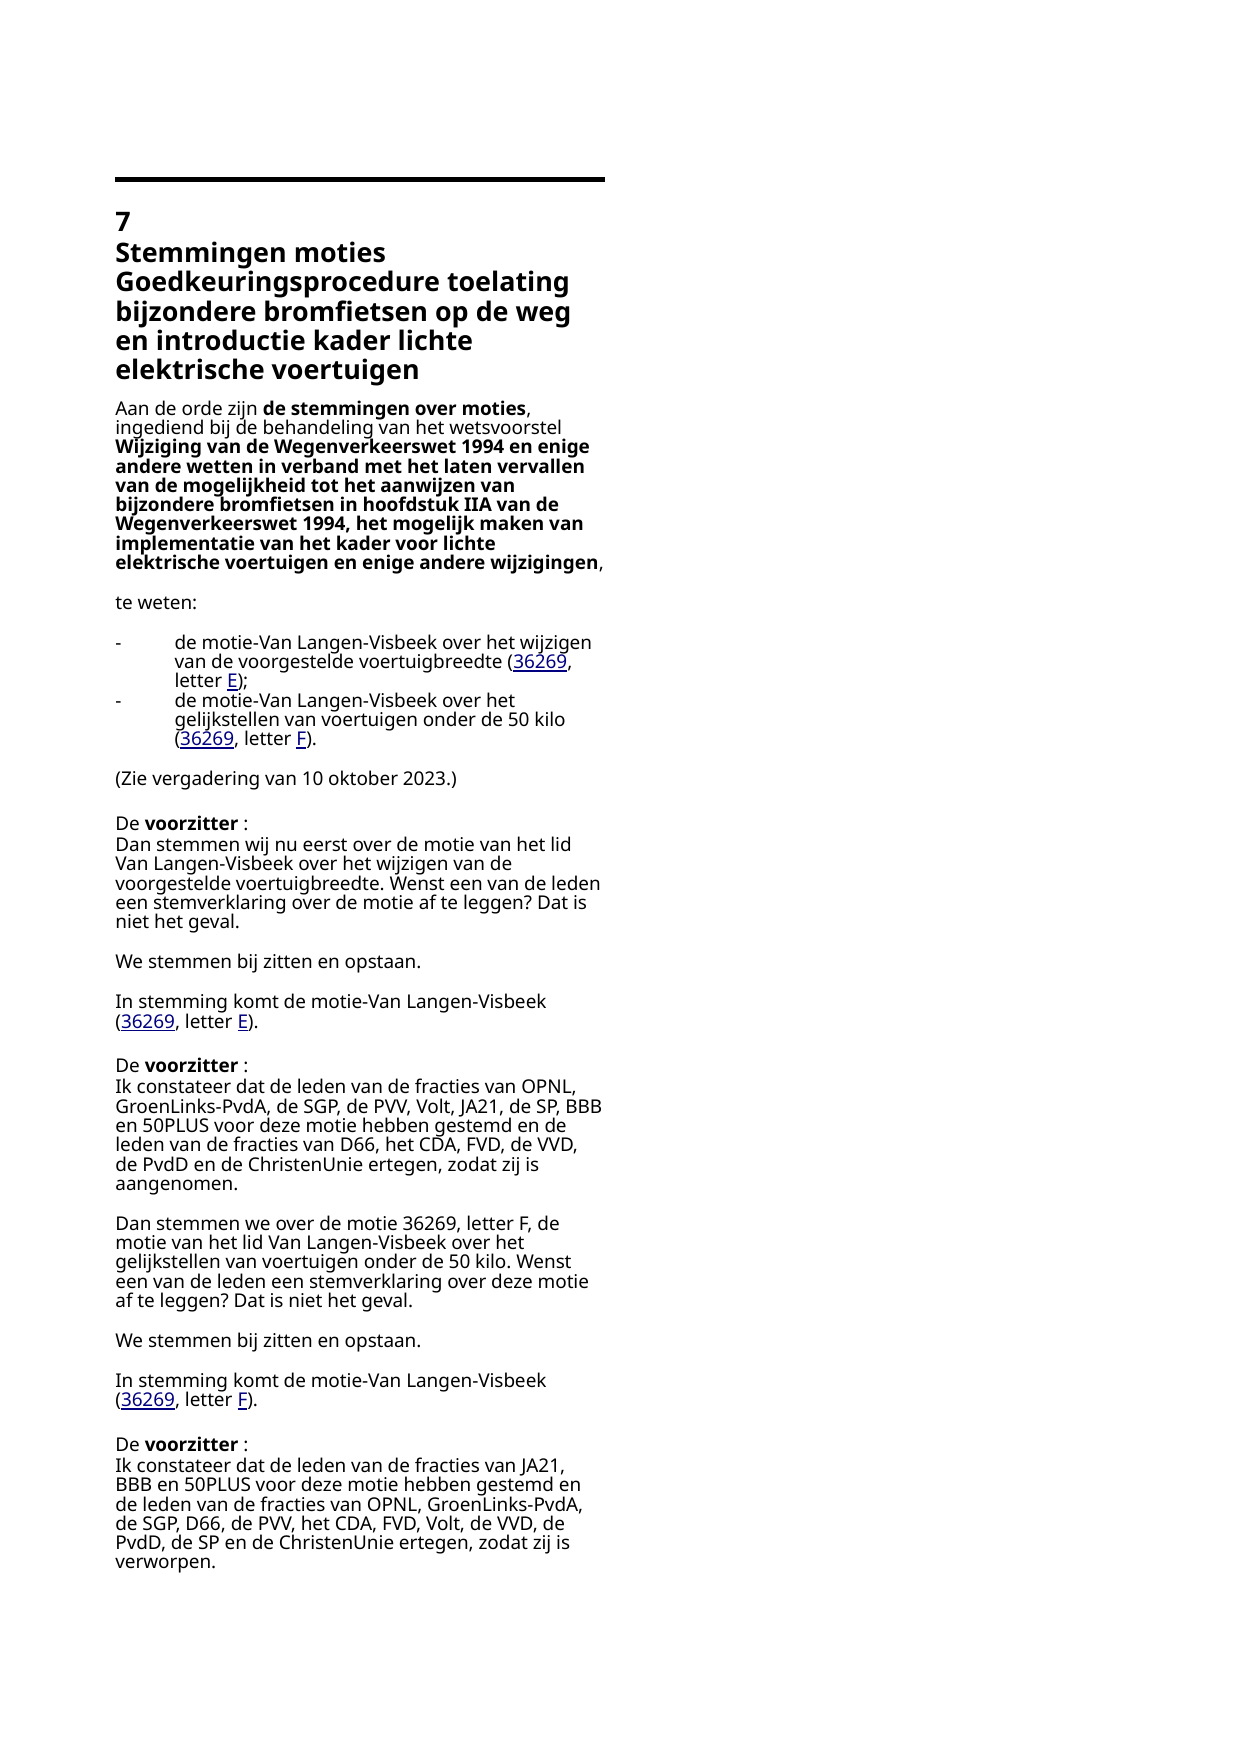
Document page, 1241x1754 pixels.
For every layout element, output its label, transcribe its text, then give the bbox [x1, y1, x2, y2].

text De voorzitter : [115, 810, 605, 836]
text Ik constateer dat de leden van de fracties van JA21, BBB en 50PLUS voor deze motie hebben gestemd en de leden van de fracties van OPNL, GroenLinks-PvdA, de SGP, D66, de PVV, het CDA, FVD, Volt, de VVD, de PvdD, de SP en de ChristenUnie ertegen, zodat zij is verworpen. [115, 1457, 605, 1573]
text In stemming komt de motie-Van Langen-Visbeek (36269, letter E). [115, 993, 605, 1032]
list de motie-Van Langen-Visbeek over het wijzigen van de voorgestelde voertuigbreedte (36269, letter E); [115, 634, 605, 692]
text Stemmingen moties Goedkeuringsprocedure toelating bijzondere bromfietsen op de weg en introductie kader lichte elektrische voertuigen [115, 239, 605, 400]
text In stemming komt de motie-Van Langen-Visbeek (36269, letter F). [115, 1372, 605, 1411]
text (Zie vergadering van 10 oktober 2023.) [115, 770, 605, 789]
text 7 [115, 203, 605, 239]
list de motie-Van Langen-Visbeek over het gelijkstellen van voertuigen onder de 50 kilo (36269, letter F). [115, 692, 605, 749]
text De voorzitter : [115, 1431, 605, 1457]
text We stemmen bij zitten en opstaan. [115, 1332, 605, 1351]
text Aan de orde zijn de stemmingen over moties, ingediend bij de behandeling van het wetsvoorstel Wijziging van de Wegenverkeerswet 1994 en enige andere wetten in verband met het laten vervallen van de mogelijkheid tot het aanwijzen van bijzondere bromfietsen in hoofdstuk IIA van de Wegenverkeerswet 1994, het mogelijk maken van implementatie van het kader voor lichte elektrische voertuigen en enige andere wijzigingen, [115, 400, 605, 573]
text De voorzitter : [115, 1053, 605, 1078]
text Ik constateer dat de leden van de fracties van OPNL, GroenLinks-PvdA, de SGP, de PVV, Volt, JA21, de SP, BBB en 50PLUS voor deze motie hebben gestemd en de leden van de fracties van D66, het CDA, FVD, de VVD, de PvdD en de ChristenUnie ertegen, zodat zij is aangenomen. [115, 1078, 605, 1194]
text Dan stemmen we over de motie 36269, letter F, de motie van het lid Van Langen-Visbeek over het gelijkstellen van voertuigen onder de 50 kilo. Wenst een van de leden een stemverklaring over deze motie af te leggen? Dat is niet het geval. [115, 1215, 605, 1311]
text te weten: [115, 594, 605, 613]
text We stemmen bij zitten en opstaan. [115, 953, 605, 972]
text Dan stemmen wij nu eerst over de motie van het lid Van Langen-Visbeek over het wijzigen van de voorgestelde voertuigbreedte. Wenst een van de leden een stemverklaring over de motie af te leggen? Dat is niet het geval. [115, 836, 605, 932]
